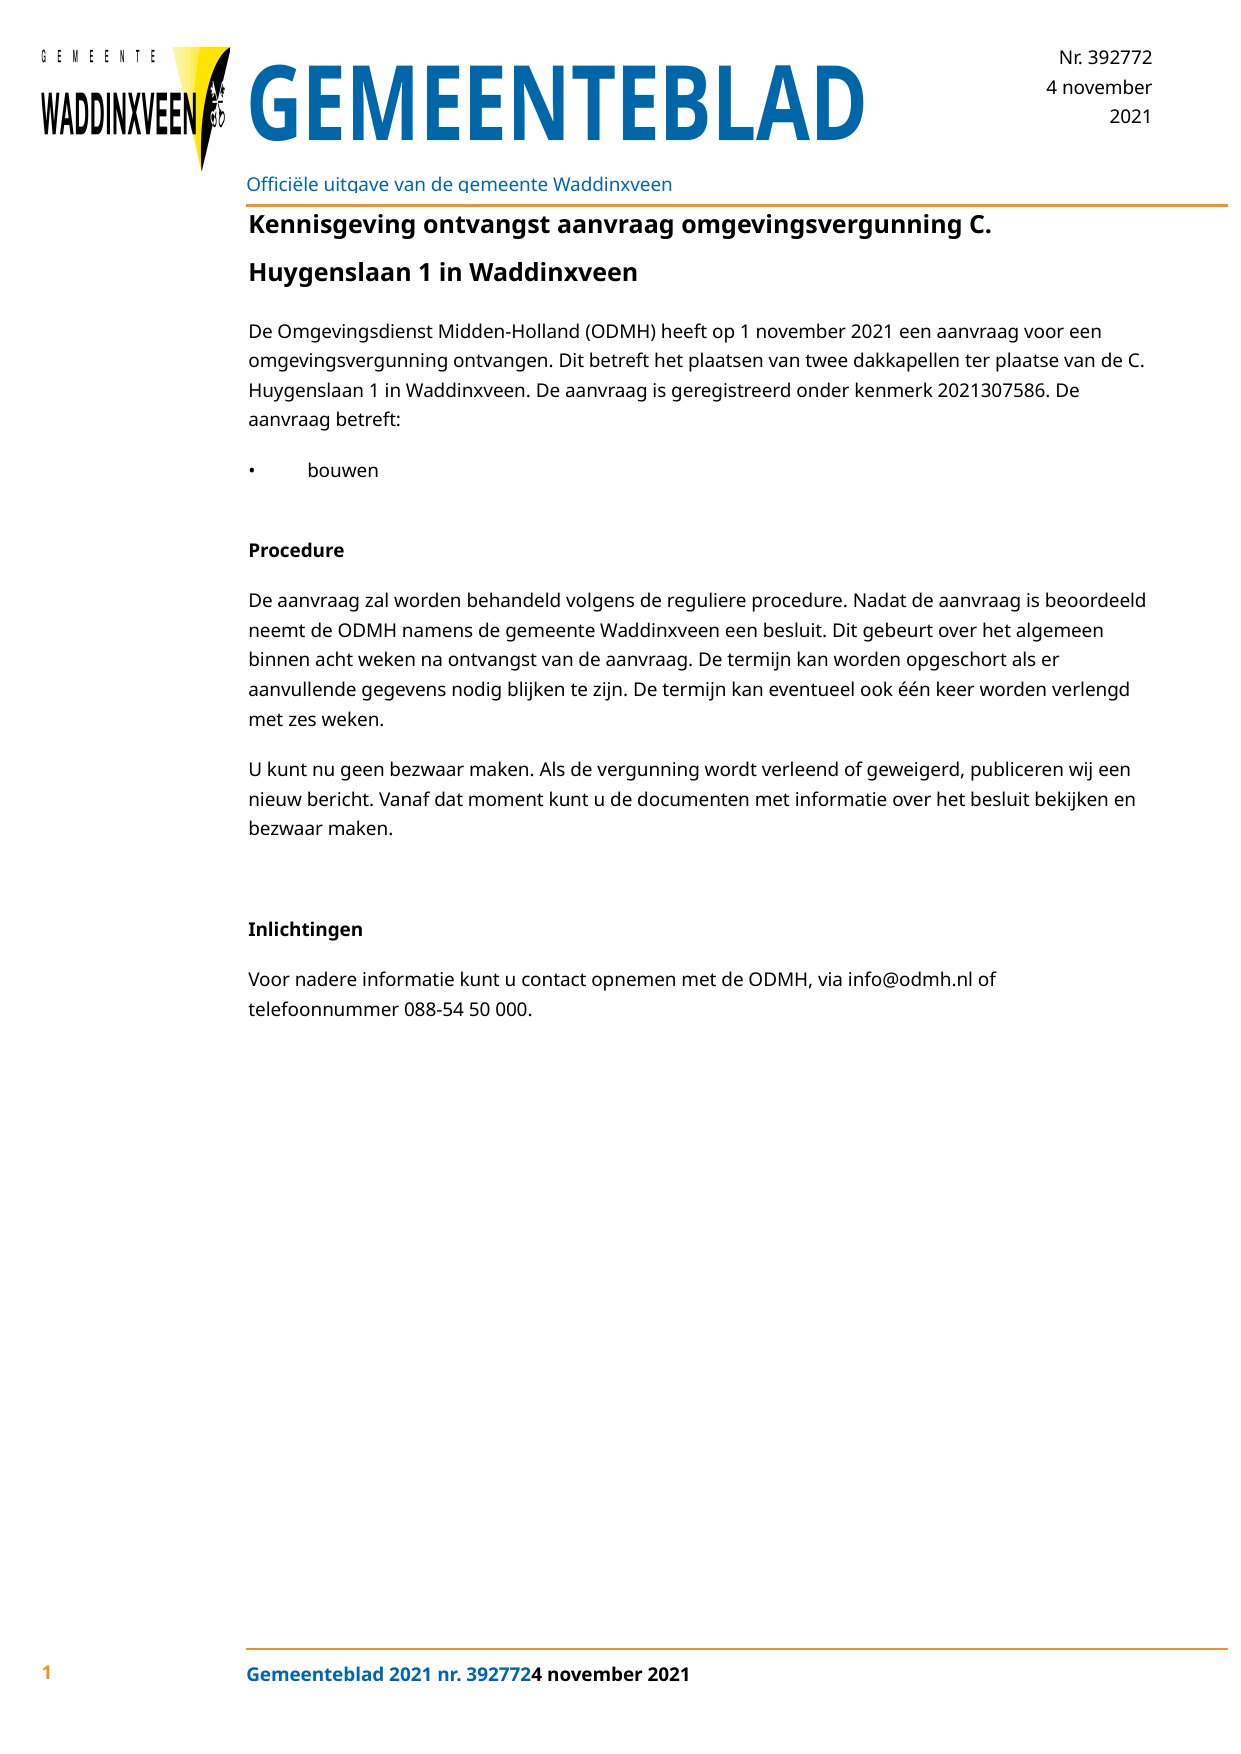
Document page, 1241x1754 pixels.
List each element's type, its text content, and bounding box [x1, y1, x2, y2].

text Kennisgeving ontvangst aanvraag omgevingsvergunning C. Huygenslaan 1 in Waddinxveen [248, 207, 1152, 288]
text Inlichtingen [248, 916, 1152, 942]
picture [41, 47, 231, 172]
text Voor nadere informatie kunt u contact opnemen met de ODMH, via info@odmh.nl of telefoonnummer 088-54 50 000. [248, 967, 1152, 1022]
list bouwen [248, 457, 1152, 483]
text De aanvraag zal worden behandeld volgens de reguliere procedure. Nadat de aanvraag is beoordeeld neemt de ODMH namens de gemeente Waddinxveen een besluit. Dit gebeurt over het algemeen binnen acht weken na ontvangst van de aanvraag. De termijn kan worden opgeschort als er aanvullende gegevens nodig blijken te zijn. De termijn kan eventueel ook één keer worden verlengd met zes weken. [248, 587, 1152, 732]
text Procedure [248, 537, 1152, 563]
text De Omgevingsdienst Midden-Holland (ODMH) heeft op 1 november 2021 een aanvraag voor een omgevingsvergunning ontvangen. Dit betreft het plaatsen van twee dakkapellen ter plaatse van de C. Huygenslaan 1 in Waddinxveen. De aanvraag is geregistreerd onder kenmerk 2021307586. De aanvraag betreft: [248, 318, 1152, 432]
text U kunt nu geen bezwaar maken. Als de vergunning wordt verleend of geweigerd, publiceren wij een nieuw bericht. Vanaf dat moment kunt u de documenten met informatie over het besluit bekijken en bezwaar maken. [248, 756, 1152, 841]
